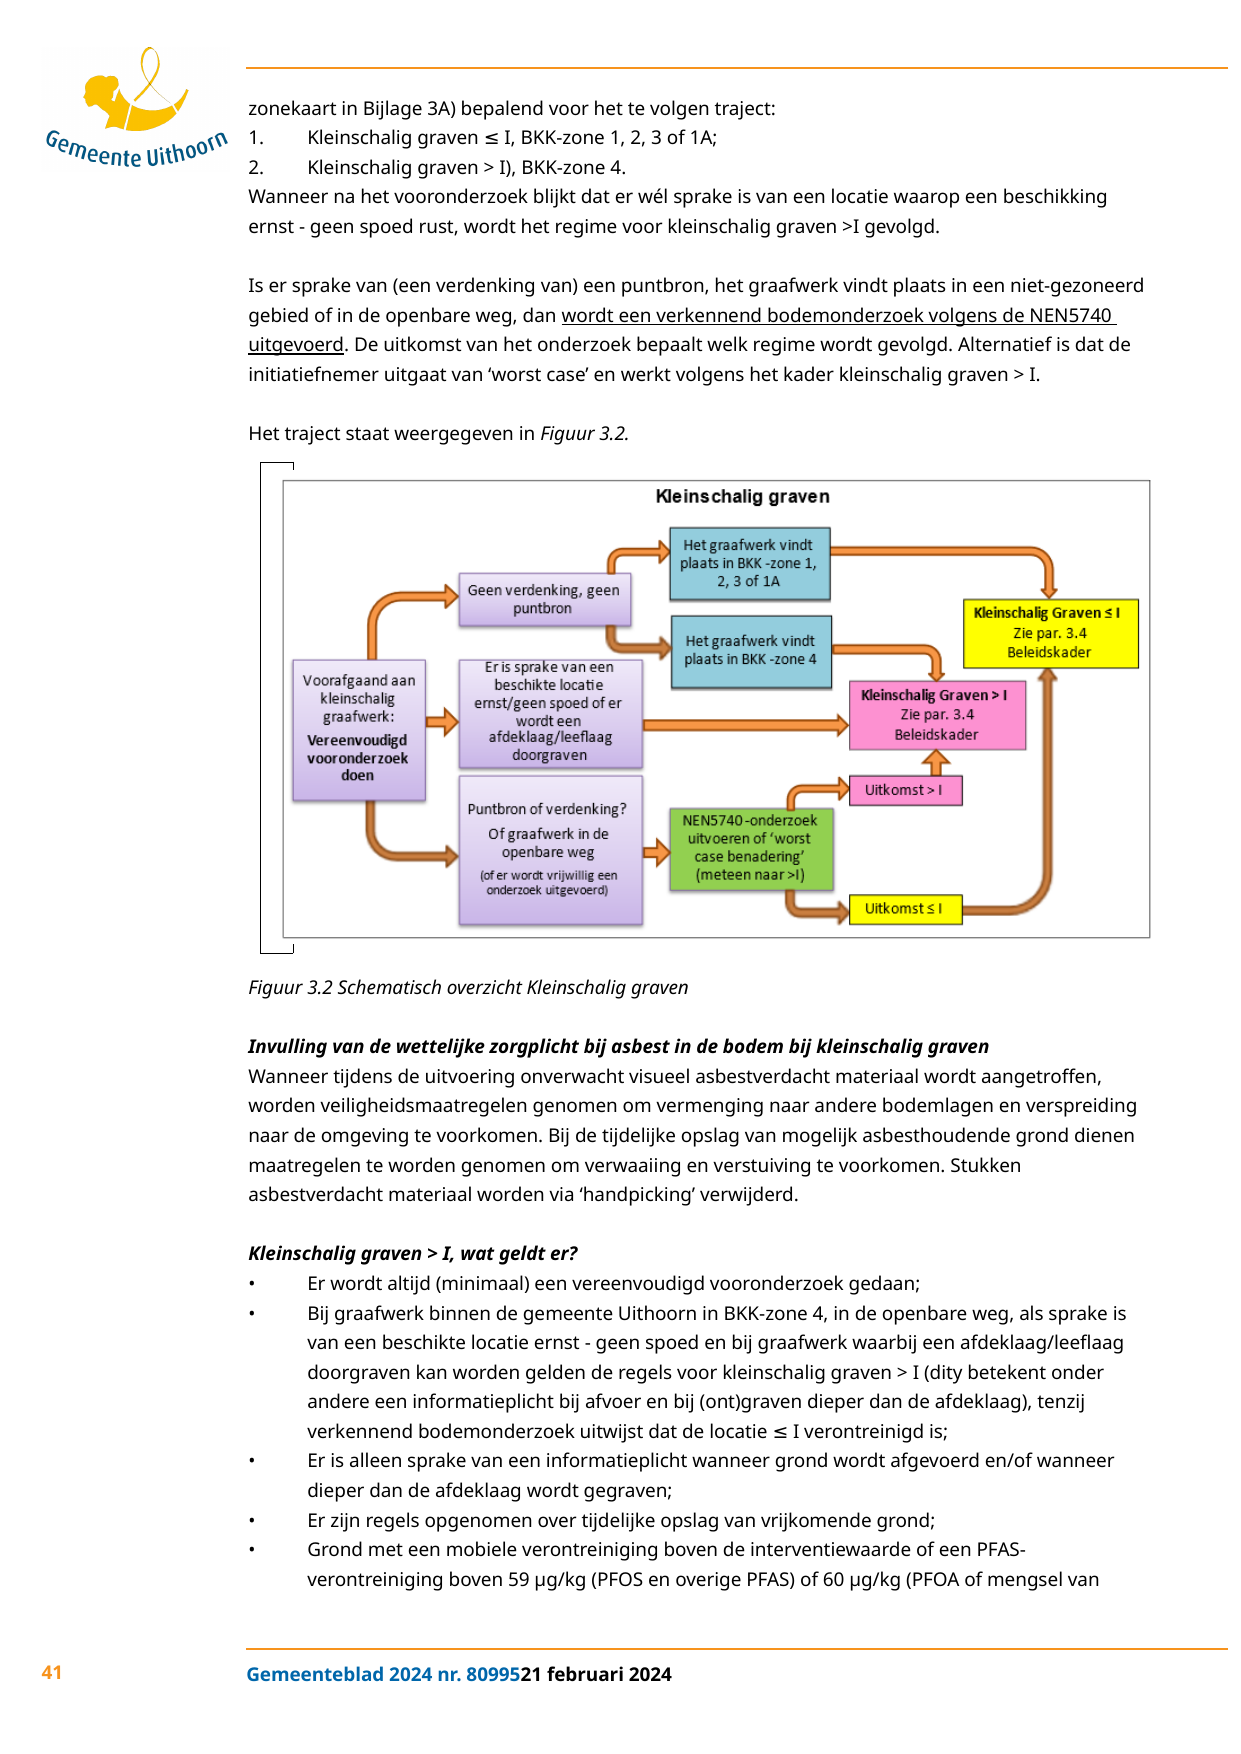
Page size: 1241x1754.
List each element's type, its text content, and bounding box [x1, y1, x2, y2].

list Bij graafwerk binnen de gemeente Uithoorn in BKK-zone 4, in de openbare weg, als sprake is van een beschikte locatie ernst - geen spoed en bij graafwerk waarbij een afdeklaag/leeflaag doorgraven kan worden gelden de regels voor kleinschalig graven > I (dity betekent onder andere een informatieplicht bij afvoer en bij (ont)graven dieper dan de afdeklaag), tenzij verkennend bodemonderzoek uitwijst dat de locatie ≤ I verontreinigd is; [248, 1300, 1152, 1444]
list Kleinschalig graven ≤ I, BKK-zone 1, 2, 3 of 1A; [248, 124, 1152, 150]
list Er zijn regels opgenomen over tijdelijke opslag van vrijkomende grond; [248, 1507, 1152, 1533]
text Is er sprake van (een verdenking van) een puntbron, het graafwerk vindt plaats in een niet-gezoneerd gebied of in de openbare weg, dan wordt een verkennend bodemonderzoek volgens de NEN5740 uitgevoerd. De uitkomst van het onderzoek bepaalt welk regime wordt gevolgd. Alternatief is dat de initiatiefnemer uitgaat van ‘worst case’ en werkt volgens het kader kleinschalig graven > I. [248, 272, 1152, 387]
text Wanneer tijdens de uitvoering onverwacht visueel asbestverdacht materiaal wordt aangetroffen, worden veiligheidsmaatregelen genomen om vermenging naar andere bodemlagen en verspreiding naar de omgeving te voorkomen. Bij de tijdelijke opslag van mogelijk asbesthoudende grond dienen maatregelen te worden genomen om verwaaiing en verstuiving te voorkomen. Stukken asbestverdacht materiaal worden via ‘handpicking’ verwijderd. [248, 1063, 1152, 1207]
text Figuur 3.2 Schematisch overzicht Kleinschalig graven [248, 974, 1152, 1000]
text Invulling van de wettelijke zorgplicht bij asbest in de bodem bij kleinschalig graven [248, 1033, 1152, 1059]
text Wanneer na het vooronderzoek blijkt dat er wél sprake is van een locatie waarop een beschikking ernst - geen spoed rust, wordt het regime voor kleinschalig graven >I gevolgd. [248, 183, 1152, 239]
picture [41, 47, 231, 172]
text Het traject staat weergegeven in Figuur 3.2. [248, 420, 1152, 446]
text zonekaart in Bijlage 3A) bepalend voor het te volgen traject: [248, 95, 1152, 121]
list Er is alleen sprake van een informatieplicht wanneer grond wordt afgevoerd en/of wanneer dieper dan de afdeklaag wordt gegraven; [248, 1448, 1152, 1503]
picture [268, 470, 1173, 944]
list Grond met een mobiele verontreiniging boven de interventiewaarde of een PFAS-verontreiniging boven 59 µg/kg (PFOS en overige PFAS) of 60 µg/kg (PFOA of mengsel van [248, 1536, 1152, 1592]
text Kleinschalig graven > I, wat geldt er? [248, 1241, 1152, 1266]
list Er wordt altijd (minimaal) een vereenvoudigd vooronderzoek gedaan; [248, 1270, 1152, 1296]
list Kleinschalig graven > I), BKK-zone 4. [248, 154, 1152, 180]
